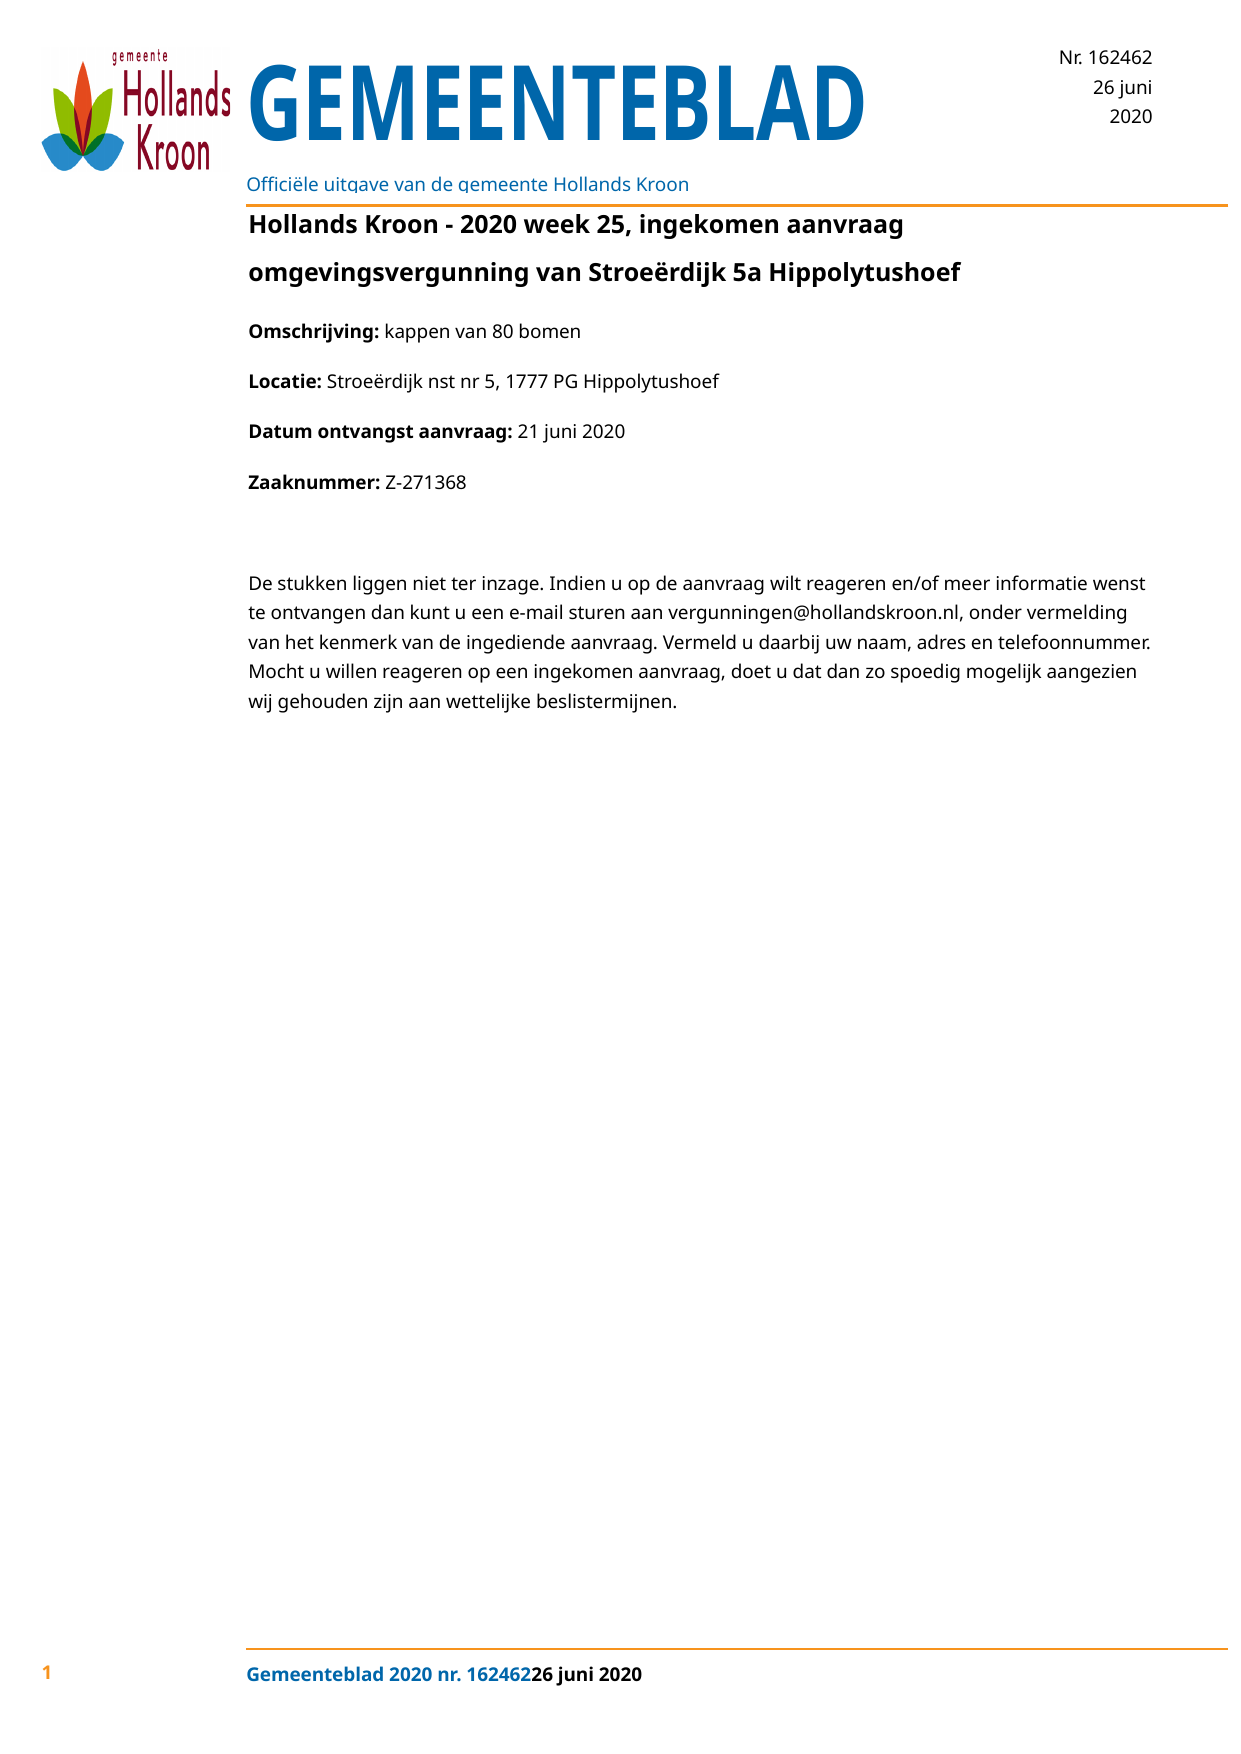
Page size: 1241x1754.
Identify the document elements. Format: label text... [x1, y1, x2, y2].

text Omschrijving: kappen van 80 bomen [248, 318, 1152, 344]
text Datum ontvangst aanvraag: 21 juni 2020 [248, 419, 1152, 444]
text Zaaknummer: Z-271368 [248, 469, 1152, 495]
text Hollands Kroon - 2020 week 25, ingekomen aanvraag omgevingsvergunning van Stroeërdijk 5a Hippolytushoef [248, 207, 1152, 288]
picture [41, 47, 231, 172]
text De stukken liggen niet ter inzage. Indien u op de aanvraag wilt reageren en/of meer informatie wenst te ontvangen dan kunt u een e-mail sturen aan vergunningen@hollandskroon.nl, onder vermelding van het kenmerk van de ingediende aanvraag. Vermeld u daarbij uw naam, adres en telefoonnummer. Mocht u willen reageren op een ingekomen aanvraag, doet u dat dan zo spoedig mogelijk aangezien wij gehouden zijn aan wettelijke beslistermijnen. [248, 570, 1152, 714]
text Locatie: Stroeërdijk nst nr 5, 1777 PG Hippolytushoef [248, 368, 1152, 394]
